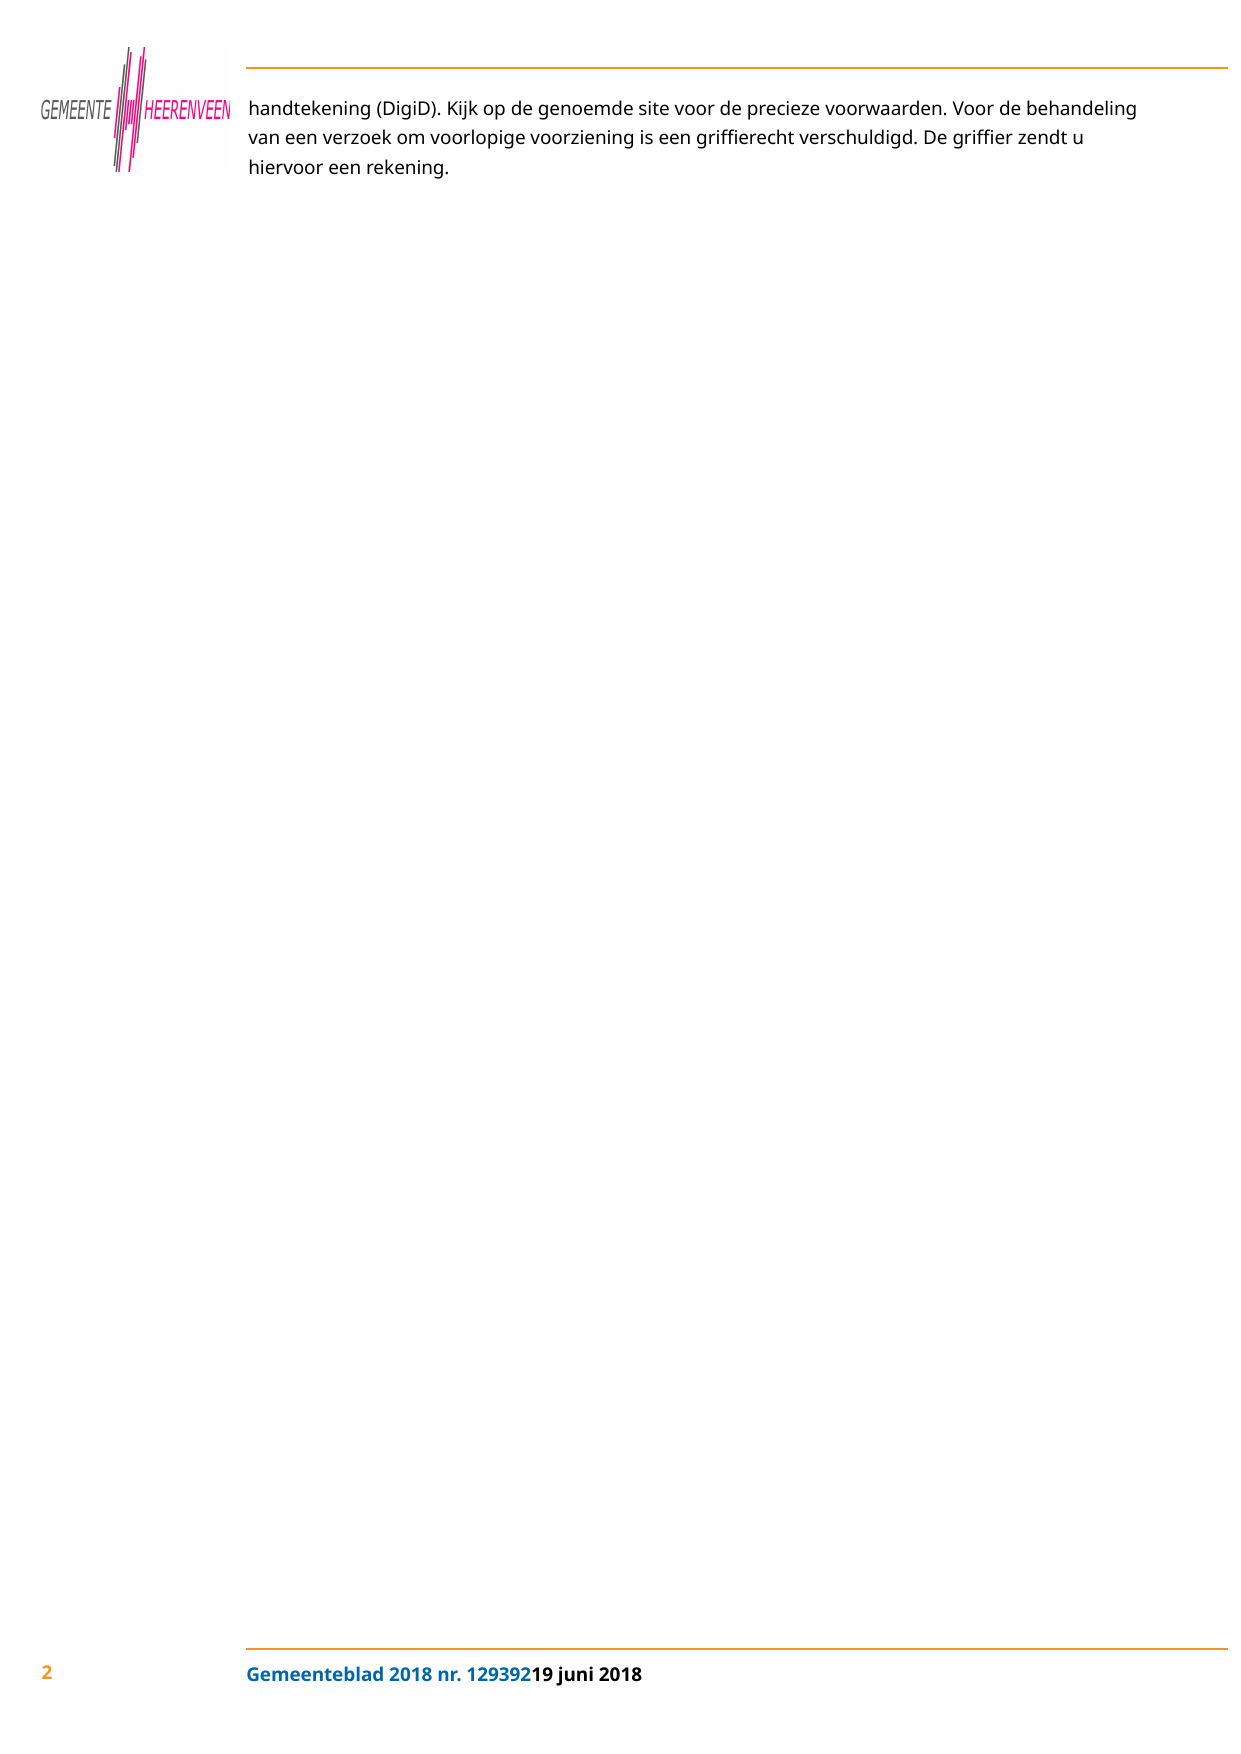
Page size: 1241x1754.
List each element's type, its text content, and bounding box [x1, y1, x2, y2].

picture [41, 47, 231, 172]
text handtekening (DigiD). Kijk op de genoemde site voor de precieze voorwaarden. Voor de behandeling van een verzoek om voorlopige voorziening is een griffierecht verschuldigd. De griffier zendt u hiervoor een rekening. [248, 95, 1152, 180]
